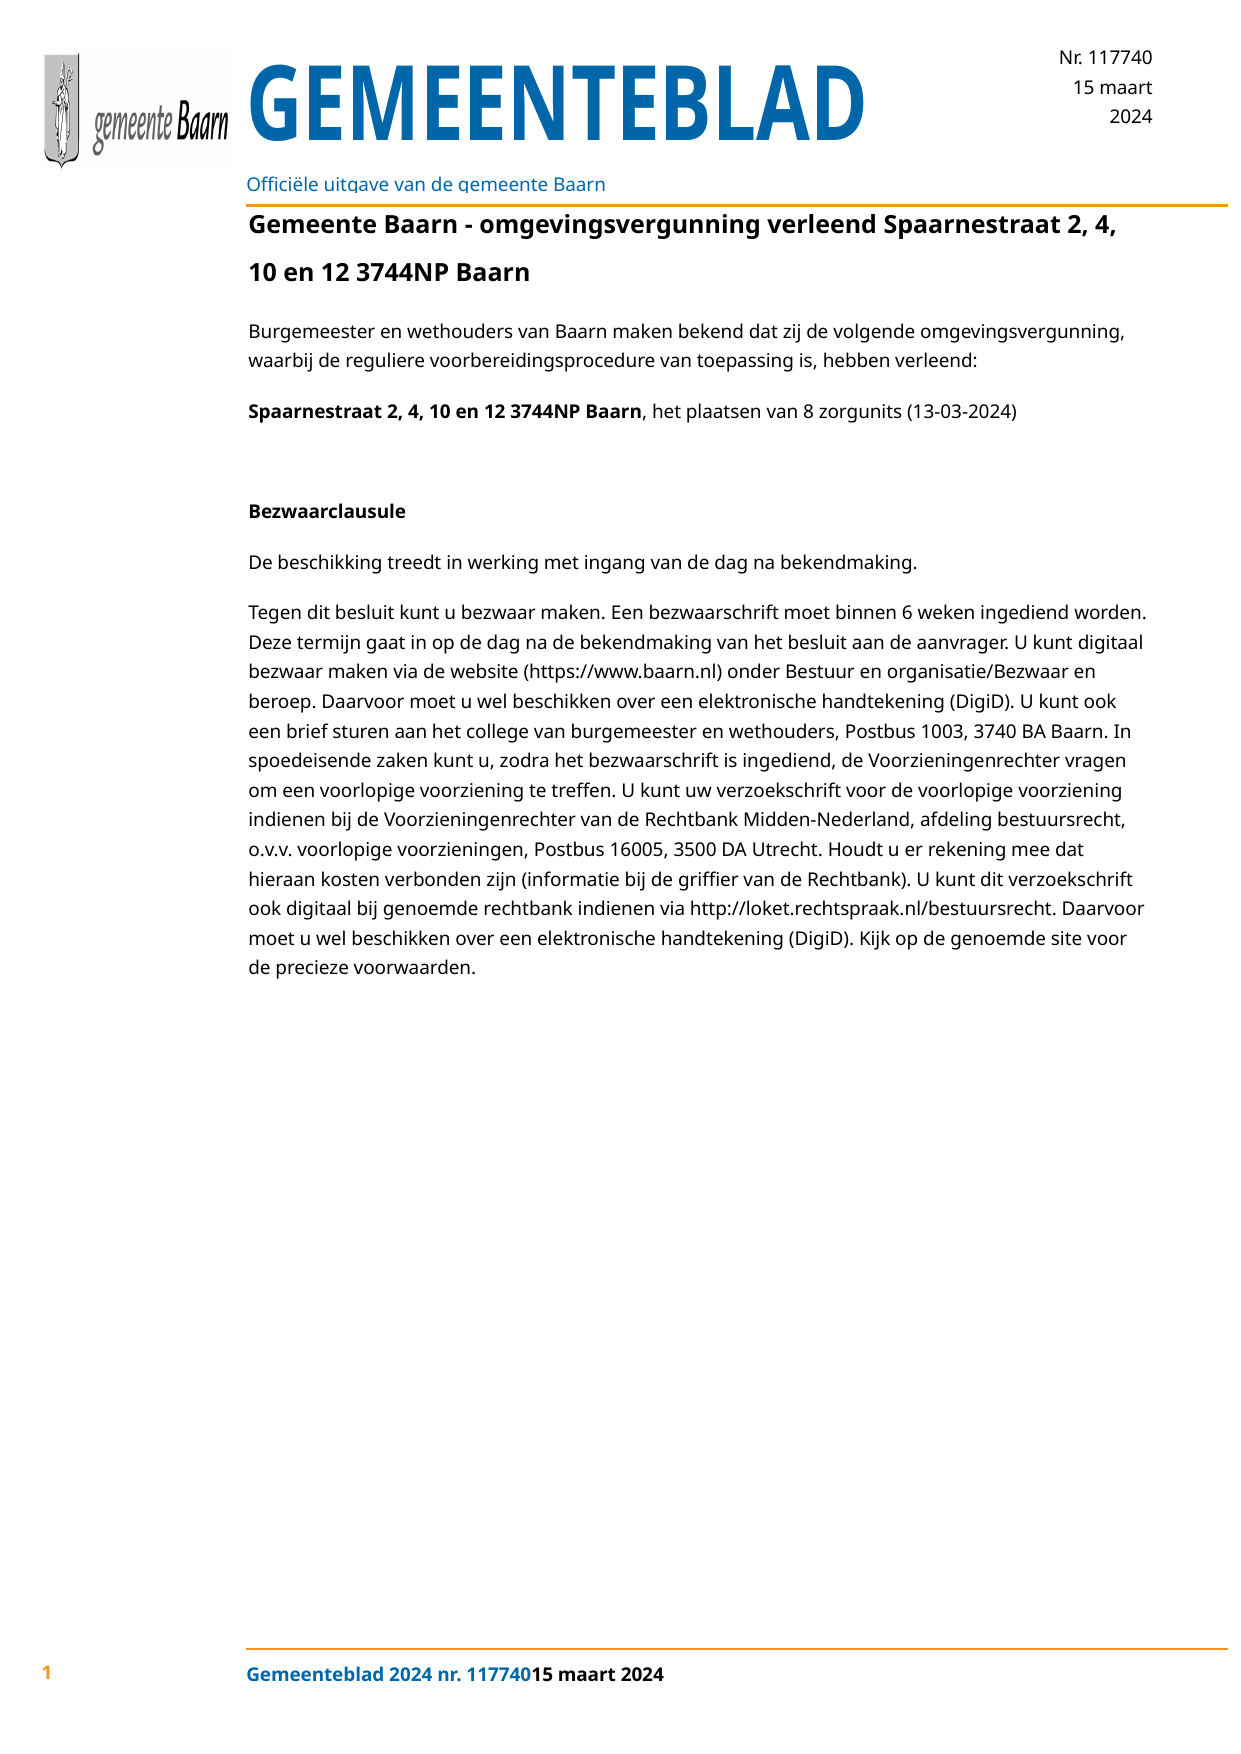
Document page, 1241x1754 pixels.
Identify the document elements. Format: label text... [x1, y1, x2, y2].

picture [41, 47, 231, 172]
text Bezwaarclausule [248, 499, 1152, 524]
text De beschikking treedt in werking met ingang van de dag na bekendmaking. [248, 549, 1152, 575]
text Gemeente Baarn - omgevingsvergunning verleend Spaarnestraat 2, 4, 10 en 12 3744NP Baarn [248, 207, 1152, 288]
text Tegen dit besluit kunt u bezwaar maken. Een bezwaarschrift moet binnen 6 weken ingediend worden. Deze termijn gaat in op de dag na de bekendmaking van het besluit aan de aanvrager. U kunt digitaal bezwaar maken via de website (https://www.baarn.nl) onder Bestuur en organisatie/Bezwaar en beroep. Daarvoor moet u wel beschikken over een elektronische handtekening (DigiD). U kunt ook een brief sturen aan het college van burgemeester en wethouders, Postbus 1003, 3740 BA Baarn. In spoedeisende zaken kunt u, zodra het bezwaarschrift is ingediend, de Voorzieningenrechter vragen om een voorlopige voorziening te treffen. U kunt uw verzoekschrift voor de voorlopige voorziening indienen bij de Voorzieningenrechter van de Rechtbank Midden-Nederland, afdeling bestuursrecht, o.v.v. voorlopige voorzieningen, Postbus 16005, 3500 DA Utrecht. Houdt u er rekening mee dat hieraan kosten verbonden zijn (informatie bij de griffier van de Rechtbank). U kunt dit verzoekschrift ook digitaal bij genoemde rechtbank indienen via http://loket.rechtspraak.nl/bestuursrecht. Daarvoor moet u wel beschikken over een elektronische handtekening (DigiD). Kijk op de genoemde site voor de precieze voorwaarden. [248, 599, 1152, 980]
text Burgemeester en wethouders van Baarn maken bekend dat zij de volgende omgevingsvergunning, waarbij de reguliere voorbereidingsprocedure van toepassing is, hebben verleend: [248, 318, 1152, 373]
text Spaarnestraat 2, 4, 10 en 12 3744NP Baarn, het plaatsen van 8 zorgunits (13-03-2024) [248, 398, 1152, 424]
